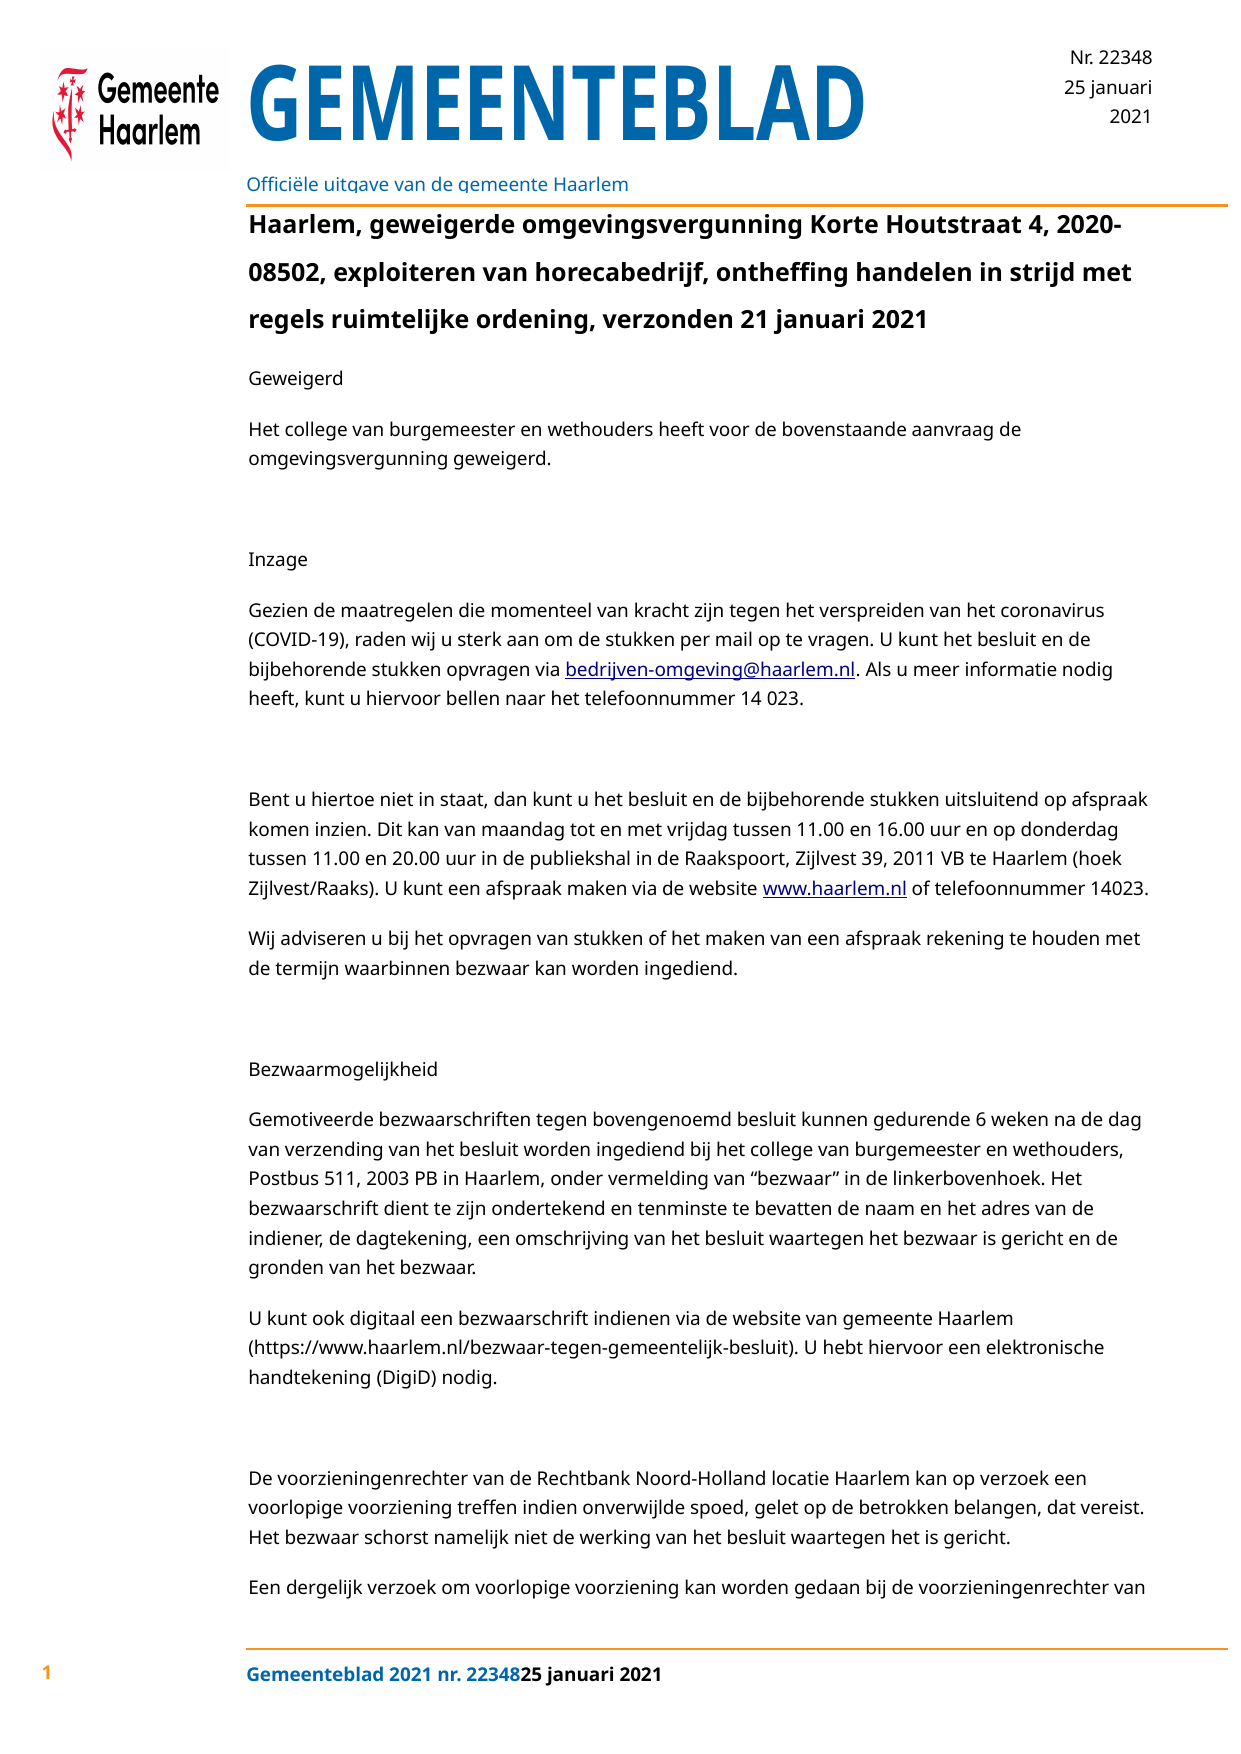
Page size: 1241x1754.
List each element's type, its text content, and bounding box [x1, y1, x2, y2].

text Inzage [248, 546, 1152, 572]
text Gezien de maatregelen die momenteel van kracht zijn tegen het verspreiden van het coronavirus (COVID-19), raden wij u sterk aan om de stukken per mail op te vragen. U kunt het besluit en de bijbehorende stukken opvragen via bedrijven-omgeving@haarlem.nl. Als u meer informatie nodig heeft, kunt u hiervoor bellen naar het telefoonnummer 14 023. [248, 597, 1152, 711]
text Een dergelijk verzoek om voorlopige voorziening kan worden gedaan bij de voorzieningenrechter van [248, 1574, 1152, 1600]
text Het college van burgemeester en wethouders heeft voor de bovenstaande aanvraag de omgevingsvergunning geweigerd. [248, 416, 1152, 471]
text Haarlem, geweigerde omgevingsvergunning Korte Houtstraat 4, 2020-08502, exploiteren van horecabedrijf, ontheffing handelen in strijd met regels ruimtelijke ordening, verzonden 21 januari 2021 [248, 207, 1152, 336]
text Geweigerd [248, 366, 1152, 391]
text Gemotiveerde bezwaarschriften tegen bovengenoemd besluit kunnen gedurende 6 weken na de dag van verzending van het besluit worden ingediend bij het college van burgemeester en wethouders, Postbus 511, 2003 PB in Haarlem, onder vermelding van “bezwaar” in de linkerbovenhoek. Het bezwaarschrift dient te zijn ondertekend en tenminste te bevatten de naam en het adres van de indiener, de dagtekening, een omschrijving van het besluit waartegen het bezwaar is gericht en de gronden van het bezwaar. [248, 1106, 1152, 1280]
text Bezwaarmogelijkheid [248, 1056, 1152, 1082]
text Wij adviseren u bij het opvragen van stukken of het maken van een afspraak rekening te houden met de termijn waarbinnen bezwaar kan worden ingediend. [248, 926, 1152, 981]
text De voorzieningenrechter van de Rechtbank Noord-Holland locatie Haarlem kan op verzoek een voorlopige voorziening treffen indien onverwijlde spoed, gelet op de betrokken belangen, dat vereist. Het bezwaar schorst namelijk niet de werking van het besluit waartegen het is gericht. [248, 1465, 1152, 1549]
picture [41, 47, 231, 172]
text U kunt ook digitaal een bezwaarschrift indienen via de website van gemeente Haarlem (https://www.haarlem.nl/bezwaar-tegen-gemeentelijk-besluit). U hebt hiervoor een elektronische handtekening (DigiD) nodig. [248, 1305, 1152, 1389]
text Bent u hiertoe niet in staat, dan kunt u het besluit en de bijbehorende stukken uitsluitend op afspraak komen inzien. Dit kan van maandag tot en met vrijdag tussen 11.00 en 16.00 uur en op donderdag tussen 11.00 en 20.00 uur in de publiekshal in de Raakspoort, Zijlvest 39, 2011 VB te Haarlem (hoek Zijlvest/Raaks). U kunt een afspraak maken via de website www.haarlem.nl of telefoonnummer 14023. [248, 786, 1152, 901]
